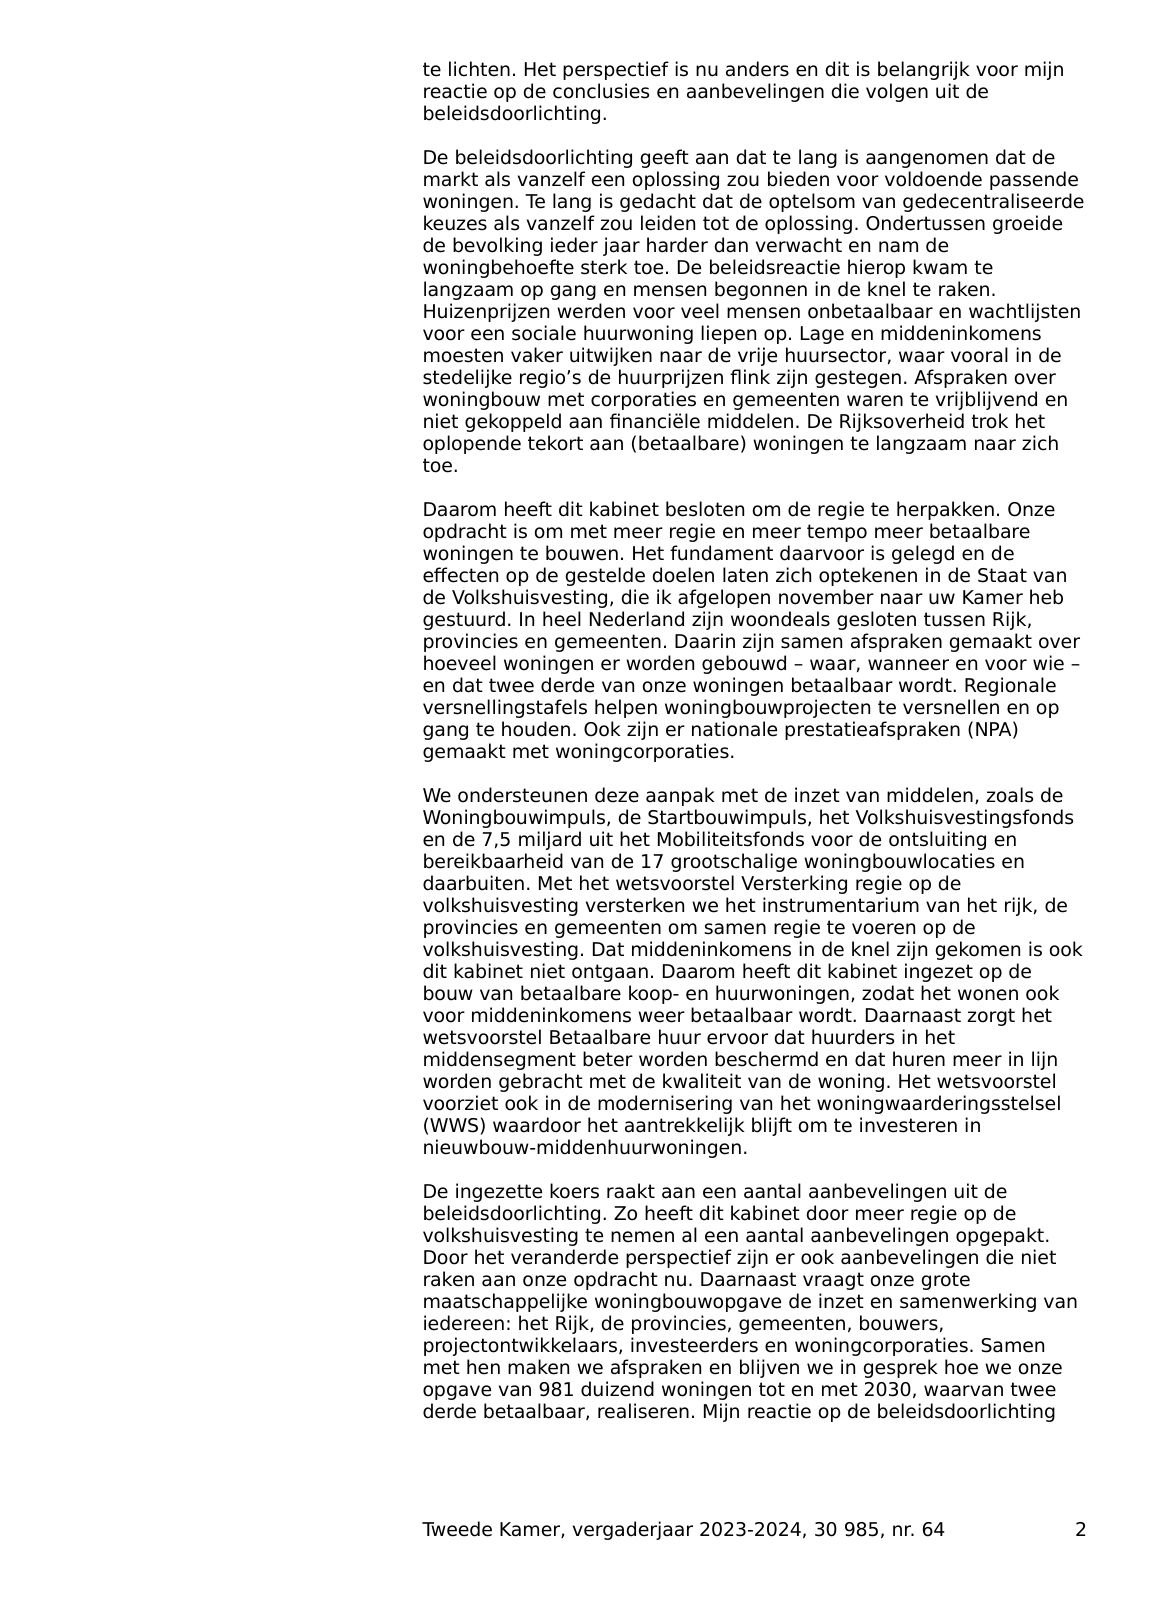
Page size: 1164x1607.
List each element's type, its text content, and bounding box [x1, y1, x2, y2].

text De ingezette koers raakt aan een aantal aanbevelingen uit de beleidsdoorlichting. Zo heeft dit kabinet door meer regie op de volkshuisvesting te nemen al een aantal aanbevelingen opgepakt. Door het veranderde perspectief zijn er ook aanbevelingen die niet raken aan onze opdracht nu. Daarnaast vraagt onze grote maatschappelijke woningbouwopgave de inzet en samenwerking van iedereen: het Rijk, de provincies, gemeenten, bouwers, projectontwikkelaars, investeerders en woningcorporaties. Samen met hen maken we afspraken en blijven we in gesprek hoe we onze opgave van 981 duizend woningen tot en met 2030, waarvan twee derde betaalbaar, realiseren. Mijn reactie op de beleidsdoorlichting [422, 1181, 1087, 1423]
text De beleidsdoorlichting geeft aan dat te lang is aangenomen dat de markt als vanzelf een oplossing zou bieden voor voldoende passende woningen. Te lang is gedacht dat de optelsom van gedecentraliseerde keuzes als vanzelf zou leiden tot de oplossing. Ondertussen groeide de bevolking ieder jaar harder dan verwacht en nam de woningbehoefte sterk toe. De beleidsreactie hierop kwam te langzaam op gang en mensen begonnen in de knel te raken. Huizenprijzen werden voor veel mensen onbetaalbaar en wachtlijsten voor een sociale huurwoning liepen op. Lage en middeninkomens moesten vaker uitwijken naar de vrije huursector, waar vooral in de stedelijke regio’s de huurprijzen flink zijn gestegen. Afspraken over woningbouw met corporaties en gemeenten waren te vrijblijvend en niet gekoppeld aan financiële middelen. De Rijksoverheid trok het oplopende tekort aan (betaalbare) woningen te langzaam naar zich toe. [422, 147, 1087, 477]
text We ondersteunen deze aanpak met de inzet van middelen, zoals de Woningbouwimpuls, de Startbouwimpuls, het Volkshuisvestingsfonds en de 7,5 miljard uit het Mobiliteitsfonds voor de ontsluiting en bereikbaarheid van de 17 grootschalige woningbouwlocaties en daarbuiten. Met het wetsvoorstel Versterking regie op de volkshuisvesting versterken we het instrumentarium van het rijk, de provincies en gemeenten om samen regie te voeren op de volkshuisvesting. Dat middeninkomens in de knel zijn gekomen is ook dit kabinet niet ontgaan. Daarom heeft dit kabinet ingezet op de bouw van betaalbare koop- en huurwoningen, zodat het wonen ook voor middeninkomens weer betaalbaar wordt. Daarnaast zorgt het wetsvoorstel Betaalbare huur ervoor dat huurders in het middensegment beter worden beschermd en dat huren meer in lijn worden gebracht met de kwaliteit van de woning. Het wetsvoorstel voorziet ook in de modernisering van het woningwaarderingsstelsel (WWS) waardoor het aantrekkelijk blijft om te investeren in nieuwbouw-middenhuurwoningen. [422, 785, 1087, 1159]
text Daarom heeft dit kabinet besloten om de regie te herpakken. Onze opdracht is om met meer regie en meer tempo meer betaalbare woningen te bouwen. Het fundament daarvoor is gelegd en de effecten op de gestelde doelen laten zich optekenen in de Staat van de Volkshuisvesting, die ik afgelopen november naar uw Kamer heb gestuurd. In heel Nederland zijn woondeals gesloten tussen Rijk, provincies en gemeenten. Daarin zijn samen afspraken gemaakt over hoeveel woningen er worden gebouwd – waar, wanneer en voor wie – en dat twee derde van onze woningen betaalbaar wordt. Regionale versnellingstafels helpen woningbouwprojecten te versnellen en op gang te houden. Ook zijn er nationale prestatieafspraken (NPA) gemaakt met woningcorporaties. [422, 499, 1087, 763]
text te lichten. Het perspectief is nu anders en dit is belangrijk voor mijn reactie op de conclusies en aanbevelingen die volgen uit de beleidsdoorlichting. [422, 59, 1087, 125]
